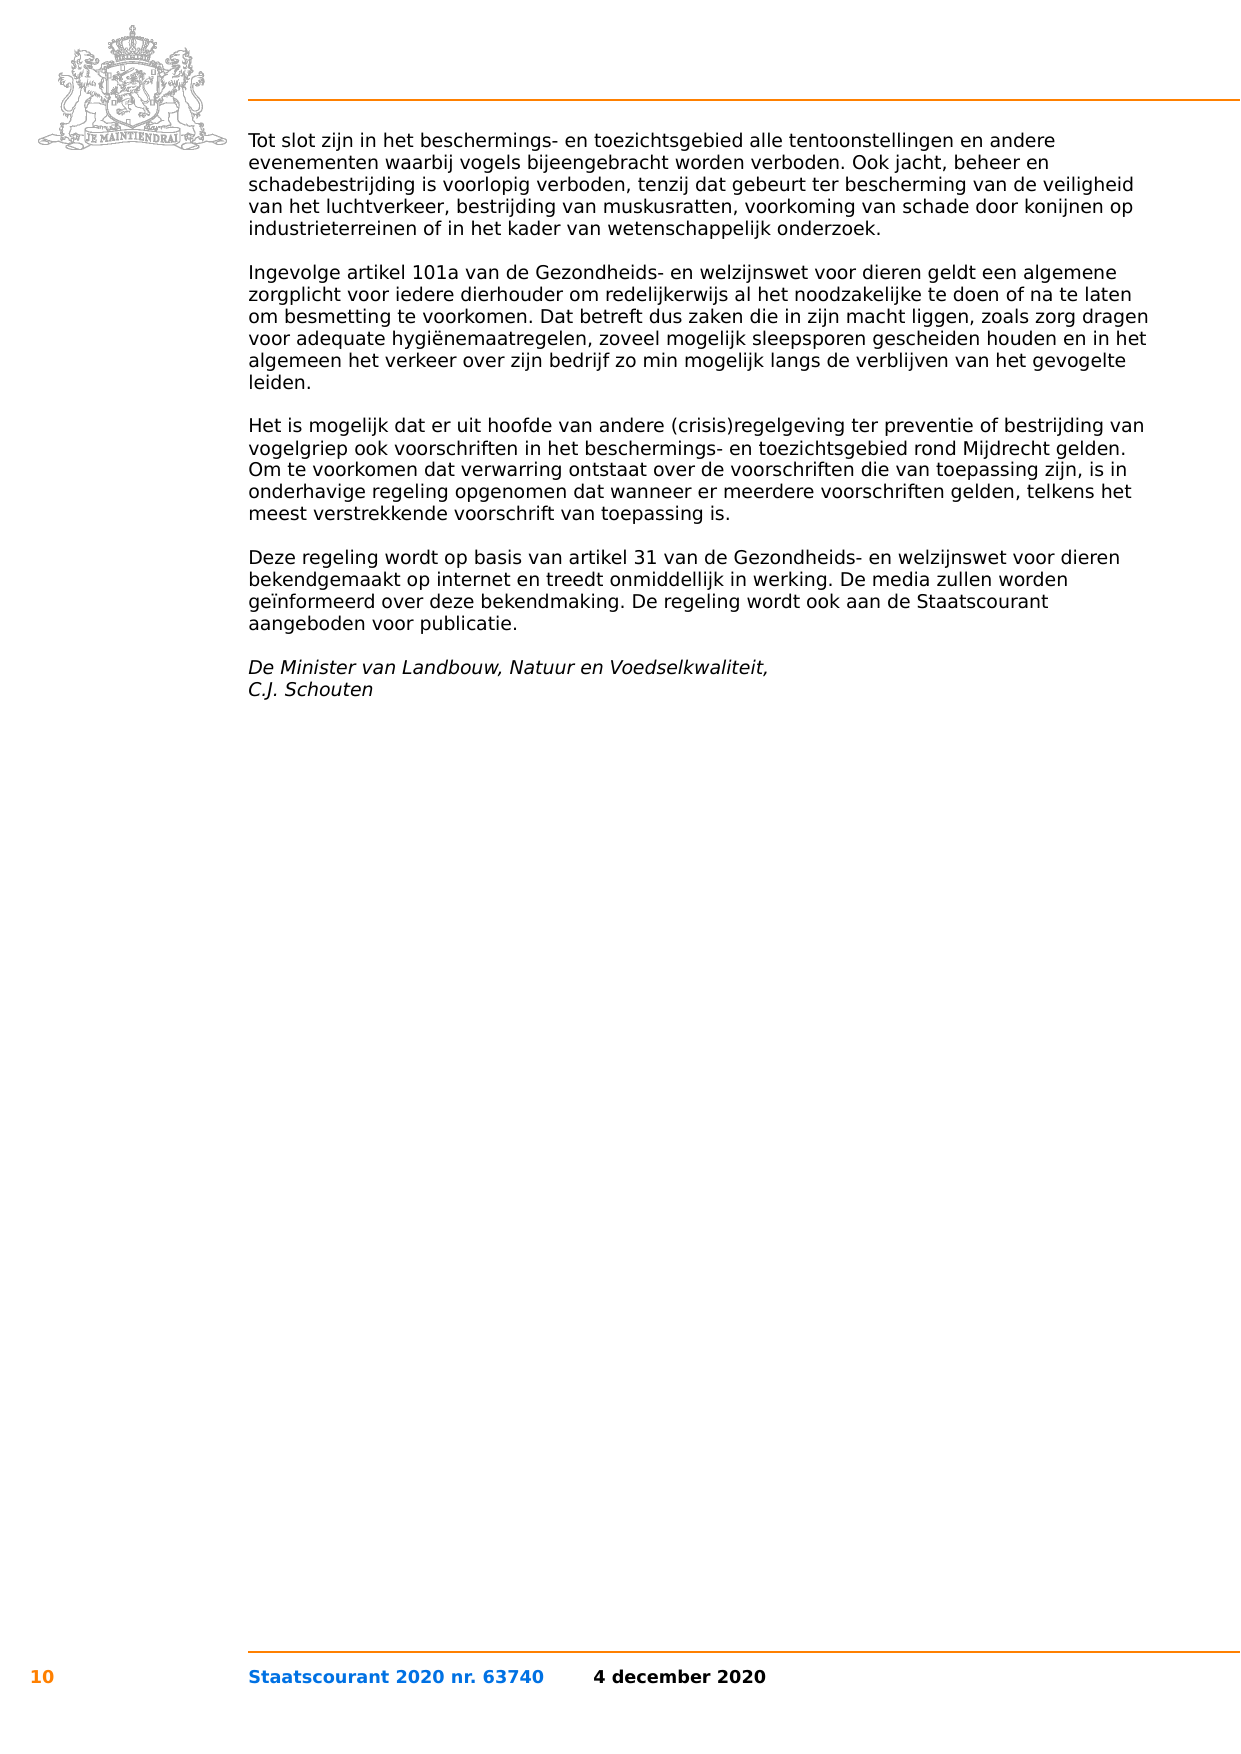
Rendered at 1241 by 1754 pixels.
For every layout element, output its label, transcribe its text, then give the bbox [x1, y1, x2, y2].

text Ingevolge artikel 101a van de Gezondheids- en welzijnswet voor dieren geldt een algemene zorgplicht voor iedere dierhouder om redelijkerwijs al het noodzakelijke te doen of na te laten om besmetting te voorkomen. Dat betreft dus zaken die in zijn macht liggen, zoals zorg dragen voor adequate hygiënemaatregelen, zoveel mogelijk sleepsporen gescheiden houden en in het algemeen het verkeer over zijn bedrijf zo min mogelijk langs de verblijven van het gevogelte leiden. [248, 262, 1163, 393]
text Deze regeling wordt op basis van artikel 31 van de Gezondheids- en welzijnswet voor dieren bekendgemaakt op internet en treedt onmiddellijk in werking. De media zullen worden geïnformeerd over deze bekendmaking. De regeling wordt ook aan de Staatscourant aangeboden voor publicatie. [248, 547, 1163, 635]
text Tot slot zijn in het beschermings- en toezichtsgebied alle tentoonstellingen en andere evenementen waarbij vogels bijeengebracht worden verboden. Ook jacht, beheer en schadebestrijding is voorlopig verboden, tenzij dat gebeurt ter bescherming van de veiligheid van het luchtverkeer, bestrijding van muskusratten, voorkoming van schade door konijnen op industrieterreinen of in het kader van wetenschappelijk onderzoek. [248, 130, 1163, 240]
text De Minister van Landbouw, Natuur en Voedselkwaliteit, C.J. Schouten [248, 657, 1163, 701]
picture [38, 25, 227, 150]
text Het is mogelijk dat er uit hoofde van andere (crisis)regelgeving ter preventie of bestrijding van vogelgriep ook voorschriften in het beschermings- en toezichtsgebied rond Mijdrecht gelden. Om te voorkomen dat verwarring ontstaat over de voorschriften die van toepassing zijn, is in onderhavige regeling opgenomen dat wanneer er meerdere voorschriften gelden, telkens het meest verstrekkende voorschrift van toepassing is. [248, 415, 1163, 525]
